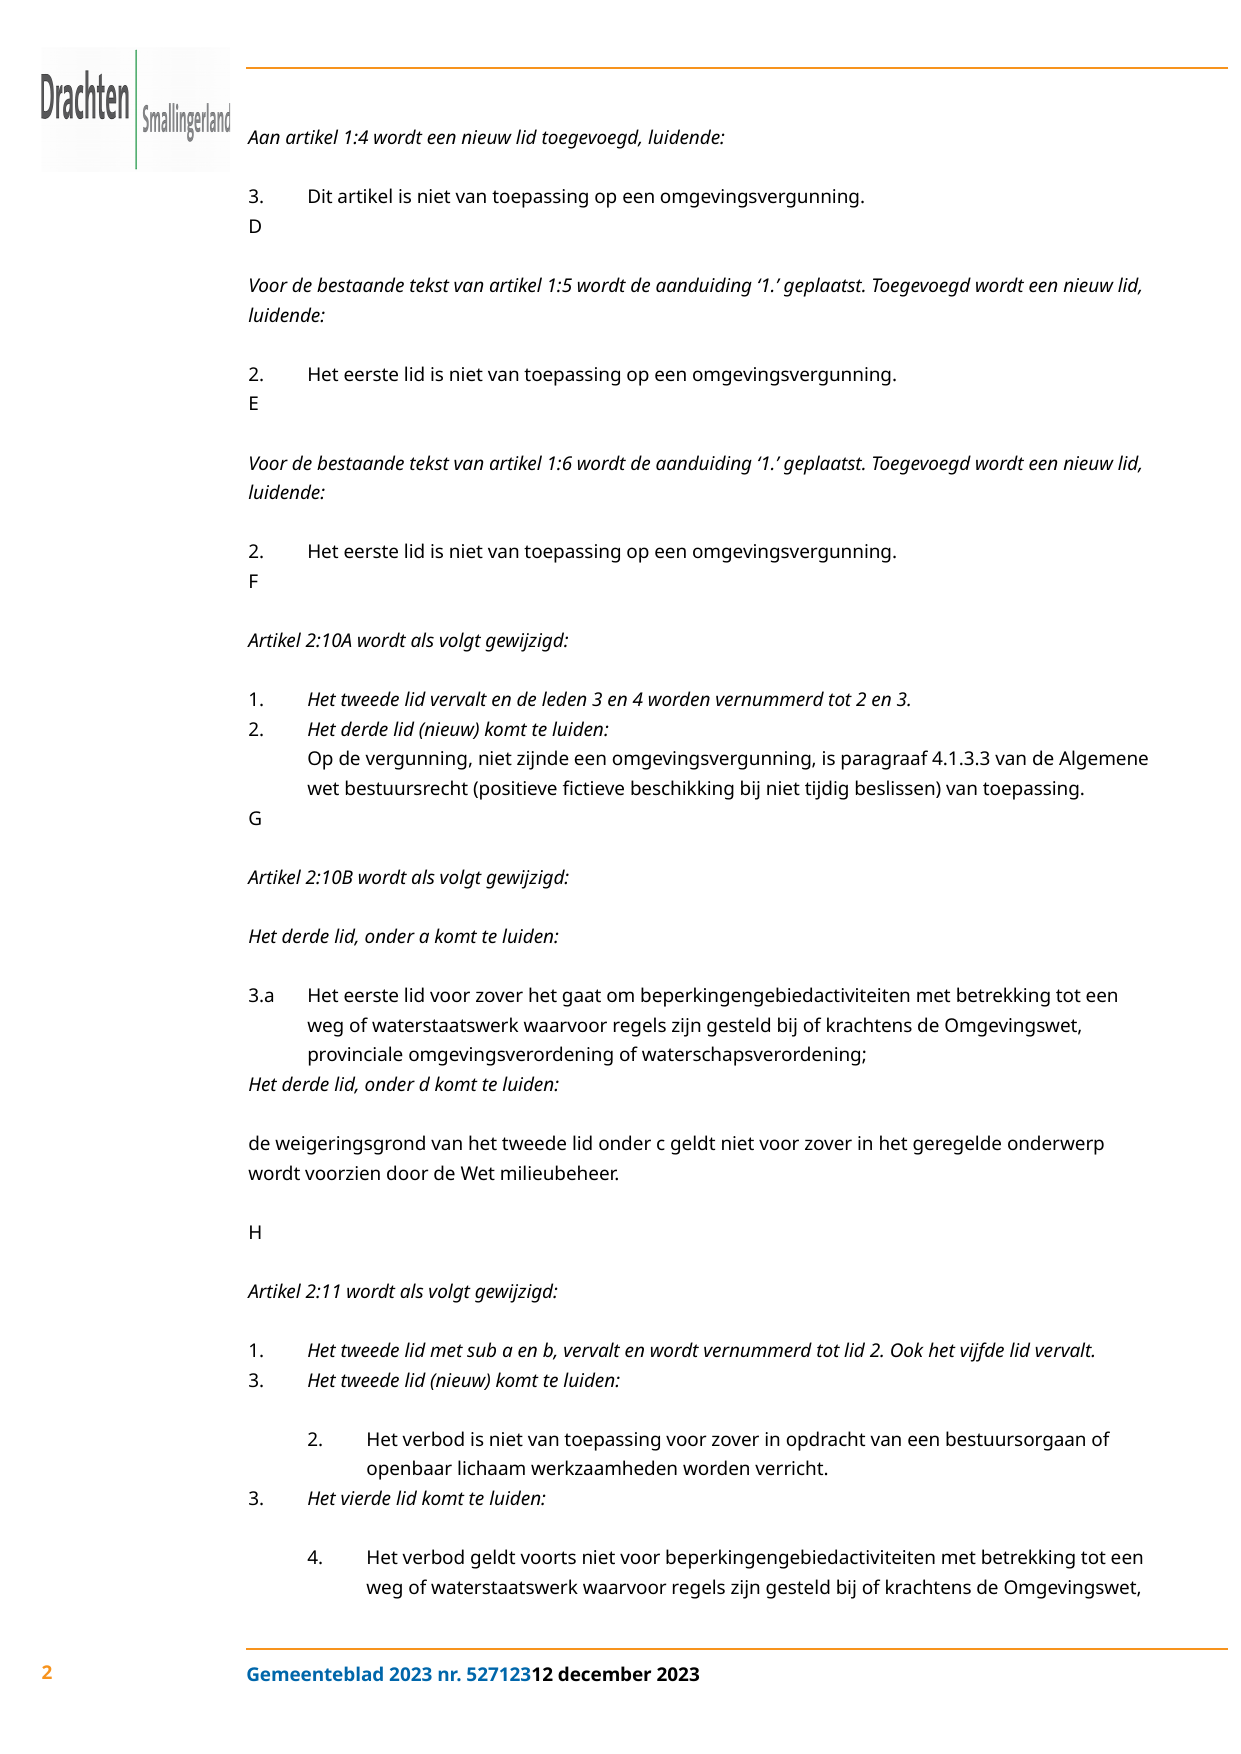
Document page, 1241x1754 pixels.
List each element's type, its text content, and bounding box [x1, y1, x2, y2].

text Het derde lid, onder a komt te luiden: [248, 923, 1152, 949]
picture [41, 47, 231, 172]
text Het derde lid, onder d komt te luiden: [248, 1071, 1152, 1097]
text Artikel 2:11 wordt als volgt gewijzigd: [248, 1278, 1152, 1304]
text F [248, 568, 1152, 594]
list Het tweede lid vervalt en de leden 3 en 4 worden vernummerd tot 2 en 3. [248, 686, 1152, 712]
list Het eerste lid is niet van toepassing op een omgevingsvergunning. [248, 538, 1152, 564]
text Voor de bestaande tekst van artikel 1:5 wordt de aanduiding ‘1.’ geplaatst. Toegevoegd wordt een nieuw lid, luidende: [248, 272, 1152, 328]
list Het tweede lid met sub a en b, vervalt en wordt vernummerd tot lid 2. Ook het vijfde lid vervalt. [248, 1337, 1152, 1363]
text E [248, 391, 1152, 416]
text H [248, 1219, 1152, 1245]
list Dit artikel is niet van toepassing op een omgevingsvergunning. [248, 183, 1152, 209]
list Het vierde lid komt te luiden: [248, 1485, 1152, 1511]
text Artikel 2:10A wordt als volgt gewijzigd: [248, 627, 1152, 653]
text Artikel 2:10B wordt als volgt gewijzigd: [248, 864, 1152, 890]
list Het eerste lid voor zover het gaat om beperkingengebiedactiviteiten met betrekking tot een weg of waterstaatswerk waarvoor regels zijn gesteld bij of krachtens de Omgevingswet, provinciale omgevingsverordening of waterschapsverordening; [248, 982, 1152, 1067]
list Het verbod geldt voorts niet voor beperkingengebiedactiviteiten met betrekking tot een weg of waterstaatswerk waarvoor regels zijn gesteld bij of krachtens de Omgevingswet, [307, 1544, 1152, 1600]
text de weigeringsgrond van het tweede lid onder c geldt niet voor zover in het geregelde onderwerp wordt voorzien door de Wet milieubeheer. [248, 1130, 1152, 1186]
list Op de vergunning, niet zijnde een omgevingsvergunning, is paragraaf 4.1.3.3 van de Algemene wet bestuursrecht (positieve fictieve beschikking bij niet tijdig beslissen) van toepassing. [248, 746, 1152, 801]
text Aan artikel 1:4 wordt een nieuw lid toegevoegd, luidende: [248, 124, 1152, 150]
list Het verbod is niet van toepassing voor zover in opdracht van een bestuursorgaan of openbaar lichaam werkzaamheden worden verricht. [307, 1426, 1152, 1481]
list Het derde lid (nieuw) komt te luiden: [248, 716, 1152, 742]
list Het tweede lid (nieuw) komt te luiden: [248, 1367, 1152, 1393]
text Voor de bestaande tekst van artikel 1:6 wordt de aanduiding ‘1.’ geplaatst. Toegevoegd wordt een nieuw lid, luidende: [248, 450, 1152, 505]
text D [248, 213, 1152, 239]
list Het eerste lid is niet van toepassing op een omgevingsvergunning. [248, 361, 1152, 387]
text G [248, 805, 1152, 831]
